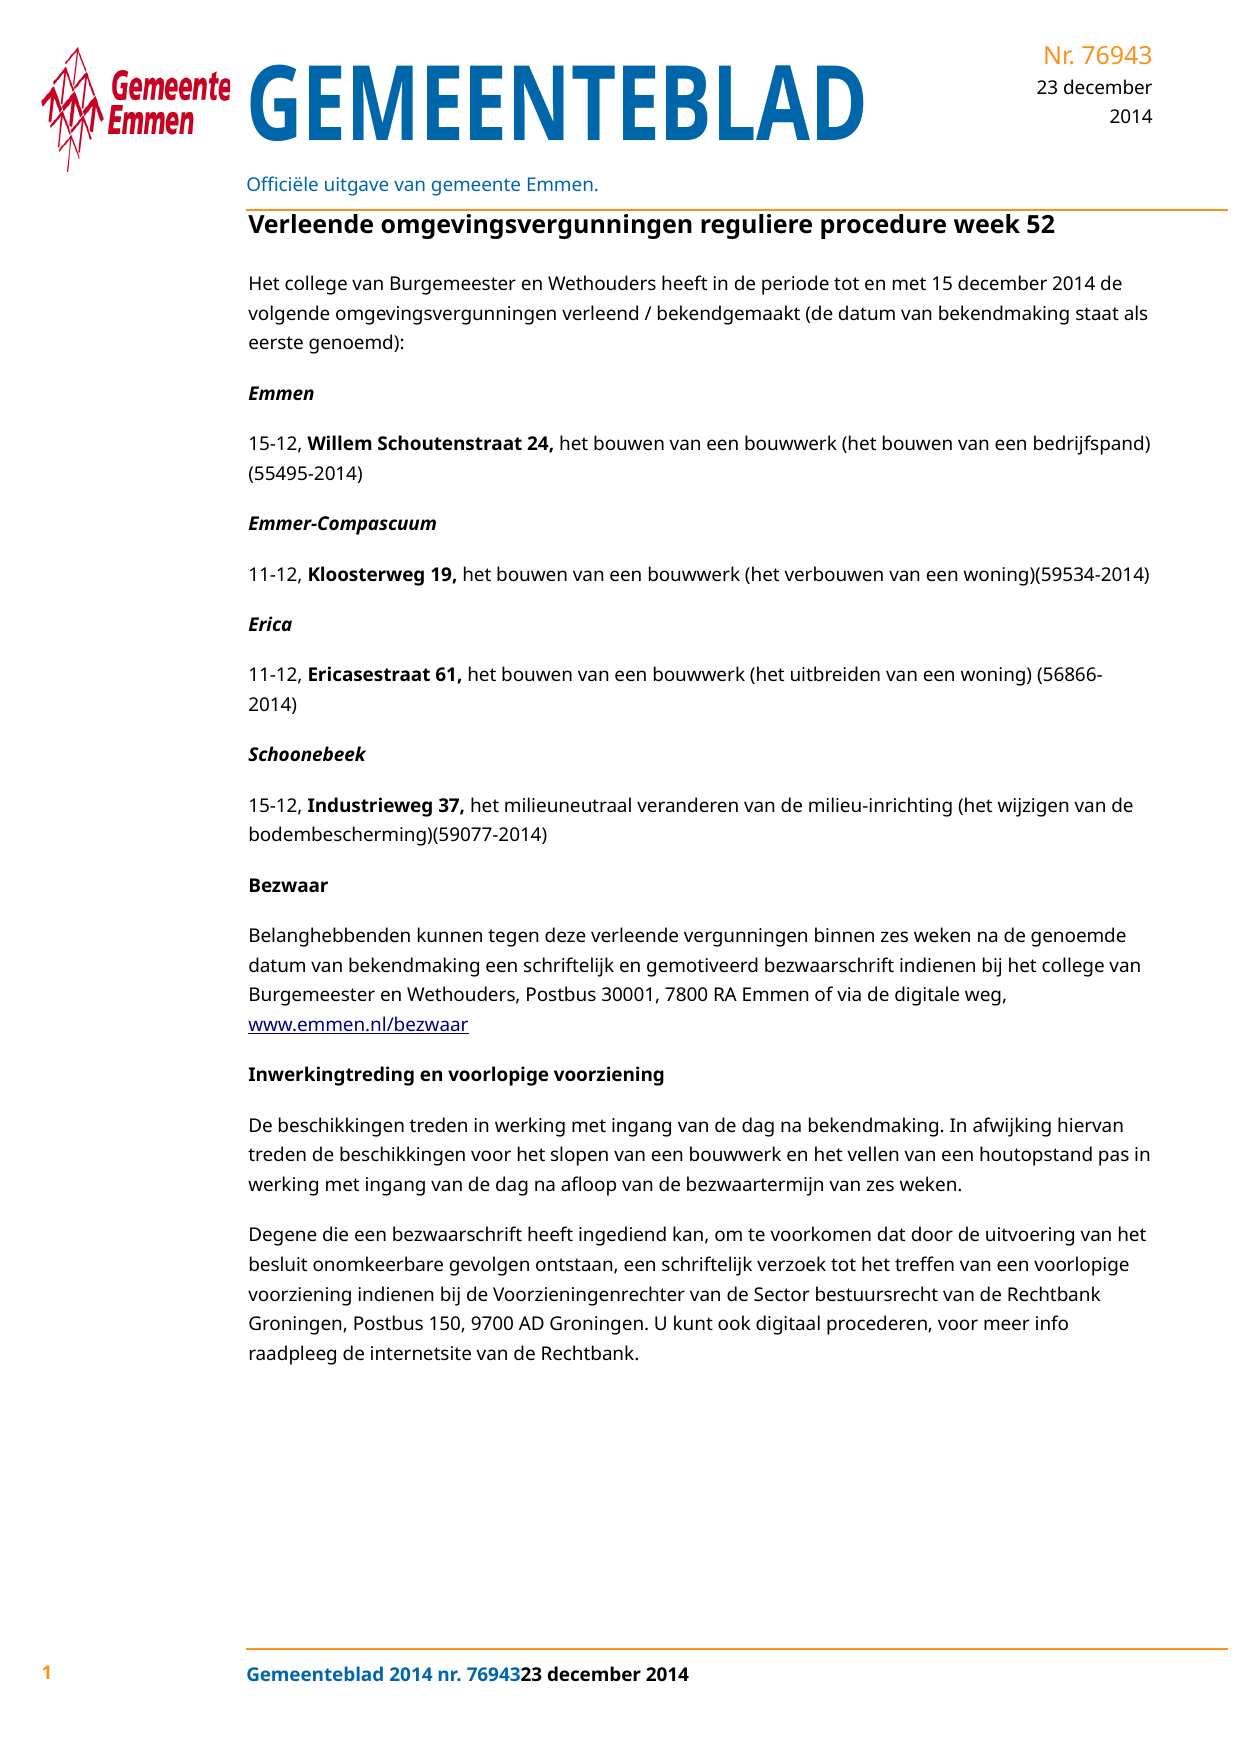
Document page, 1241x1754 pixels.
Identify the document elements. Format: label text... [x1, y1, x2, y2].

text 11-12, Kloosterweg 19, het bouwen van een bouwwerk (het verbouwen van een woning)(59534-2014) [248, 561, 1152, 586]
text Schoonebeek [248, 742, 1152, 767]
text Het college van Burgemeester en Wethouders heeft in de periode tot en met 15 december 2014 de volgende omgevingsvergunningen verleend / bekendgemaakt (de datum van bekendmaking staat als eerste genoemd): [248, 270, 1152, 355]
text Erica [248, 611, 1152, 637]
text Belanghebbenden kunnen tegen deze verleende vergunningen binnen zes weken na de genoemde datum van bekendmaking een schriftelijk en gemotiveerd bezwaarschrift indienen bij het college van Burgemeester en Wethouders, Postbus 30001, 7800 RA Emmen of via de digitale weg, www.emmen.nl/bezwaar [248, 922, 1152, 1037]
text Bezwaar [248, 872, 1152, 898]
text Emmer-Compascuum [248, 510, 1152, 536]
text 11-12, Ericasestraat 61, het bouwen van een bouwwerk (het uitbreiden van een woning) (56866-2014) [248, 662, 1152, 717]
text Emmen [248, 380, 1152, 406]
text De beschikkingen treden in werking met ingang van de dag na bekendmaking. In afwijking hiervan treden de beschikkingen voor het slopen van een bouwwerk en het vellen van een houtopstand pas in werking met ingang van de dag na afloop van de bezwaartermijn van zes weken. [248, 1112, 1152, 1197]
picture [41, 47, 231, 172]
text Inwerkingtreding en voorlopige voorziening [248, 1062, 1152, 1087]
text Verleende omgevingsvergunningen reguliere procedure week 52 [248, 211, 1152, 241]
text Degene die een bezwaarschrift heeft ingediend kan, om te voorkomen dat door de uitvoering van het besluit onomkeerbare gevolgen ontstaan, een schriftelijk verzoek tot het treffen van een voorlopige voorziening indienen bij de Voorzieningenrechter van de Sector bestuursrecht van de Rechtbank Groningen, Postbus 150, 9700 AD Groningen. U kunt ook digitaal procederen, voor meer info raadpleeg de internetsite van de Rechtbank. [248, 1222, 1152, 1366]
text 15-12, Industrieweg 37, het milieuneutraal veranderen van de milieu-inrichting (het wijzigen van de bodembescherming)(59077-2014) [248, 792, 1152, 847]
text 15-12, Willem Schoutenstraat 24, het bouwen van een bouwwerk (het bouwen van een bedrijfspand)(55495-2014) [248, 430, 1152, 486]
